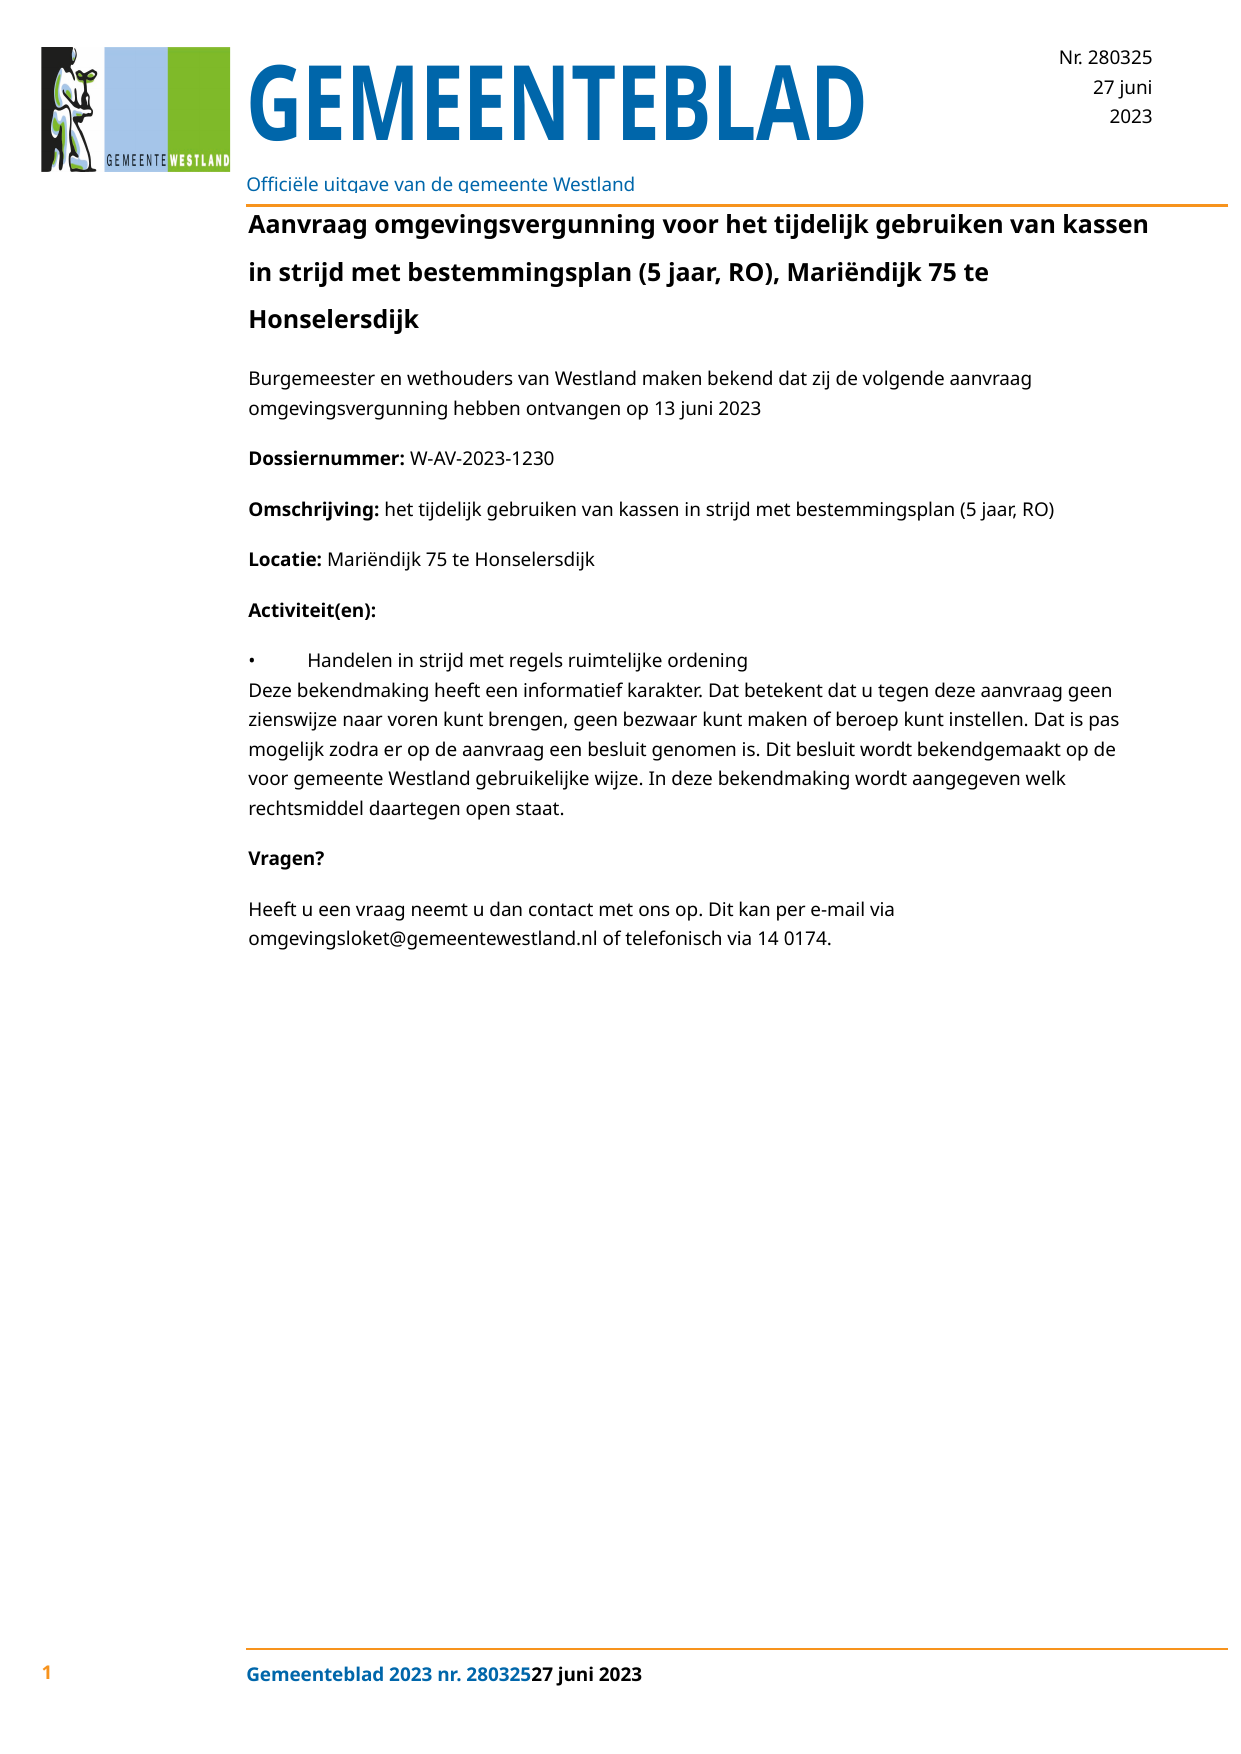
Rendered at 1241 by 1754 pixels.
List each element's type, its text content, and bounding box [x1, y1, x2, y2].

text Burgemeester en wethouders van Westland maken bekend dat zij de volgende aanvraag omgevingsvergunning hebben ontvangen op 13 juni 2023 [248, 366, 1152, 421]
text Locatie: Mariëndijk 75 te Honselersdijk [248, 546, 1152, 572]
picture [41, 47, 231, 172]
list Handelen in strijd met regels ruimtelijke ordening [248, 647, 1152, 673]
text Activiteit(en): [248, 597, 1152, 622]
text Deze bekendmaking heeft een informatief karakter. Dat betekent dat u tegen deze aanvraag geen zienswijze naar voren kunt brengen, geen bezwaar kunt maken of beroep kunt instellen. Dat is pas mogelijk zodra er op de aanvraag een besluit genomen is. Dit besluit wordt bekendgemaakt op de voor gemeente Westland gebruikelijke wijze. In deze bekendmaking wordt aangegeven welk rechtsmiddel daartegen open staat. [248, 677, 1152, 821]
text Heeft u een vraag neemt u dan contact met ons op. Dit kan per e-mail via omgevingsloket@gemeentewestland.nl of telefonisch via 14 0174. [248, 896, 1152, 951]
text Aanvraag omgevingsvergunning voor het tijdelijk gebruiken van kassen in strijd met bestemmingsplan (5 jaar, RO), Mariëndijk 75 te Honselersdijk [248, 207, 1152, 336]
text Vragen? [248, 846, 1152, 871]
text Dossiernummer: W-AV-2023-1230 [248, 446, 1152, 471]
text Omschrijving: het tijdelijk gebruiken van kassen in strijd met bestemmingsplan (5 jaar, RO) [248, 496, 1152, 522]
